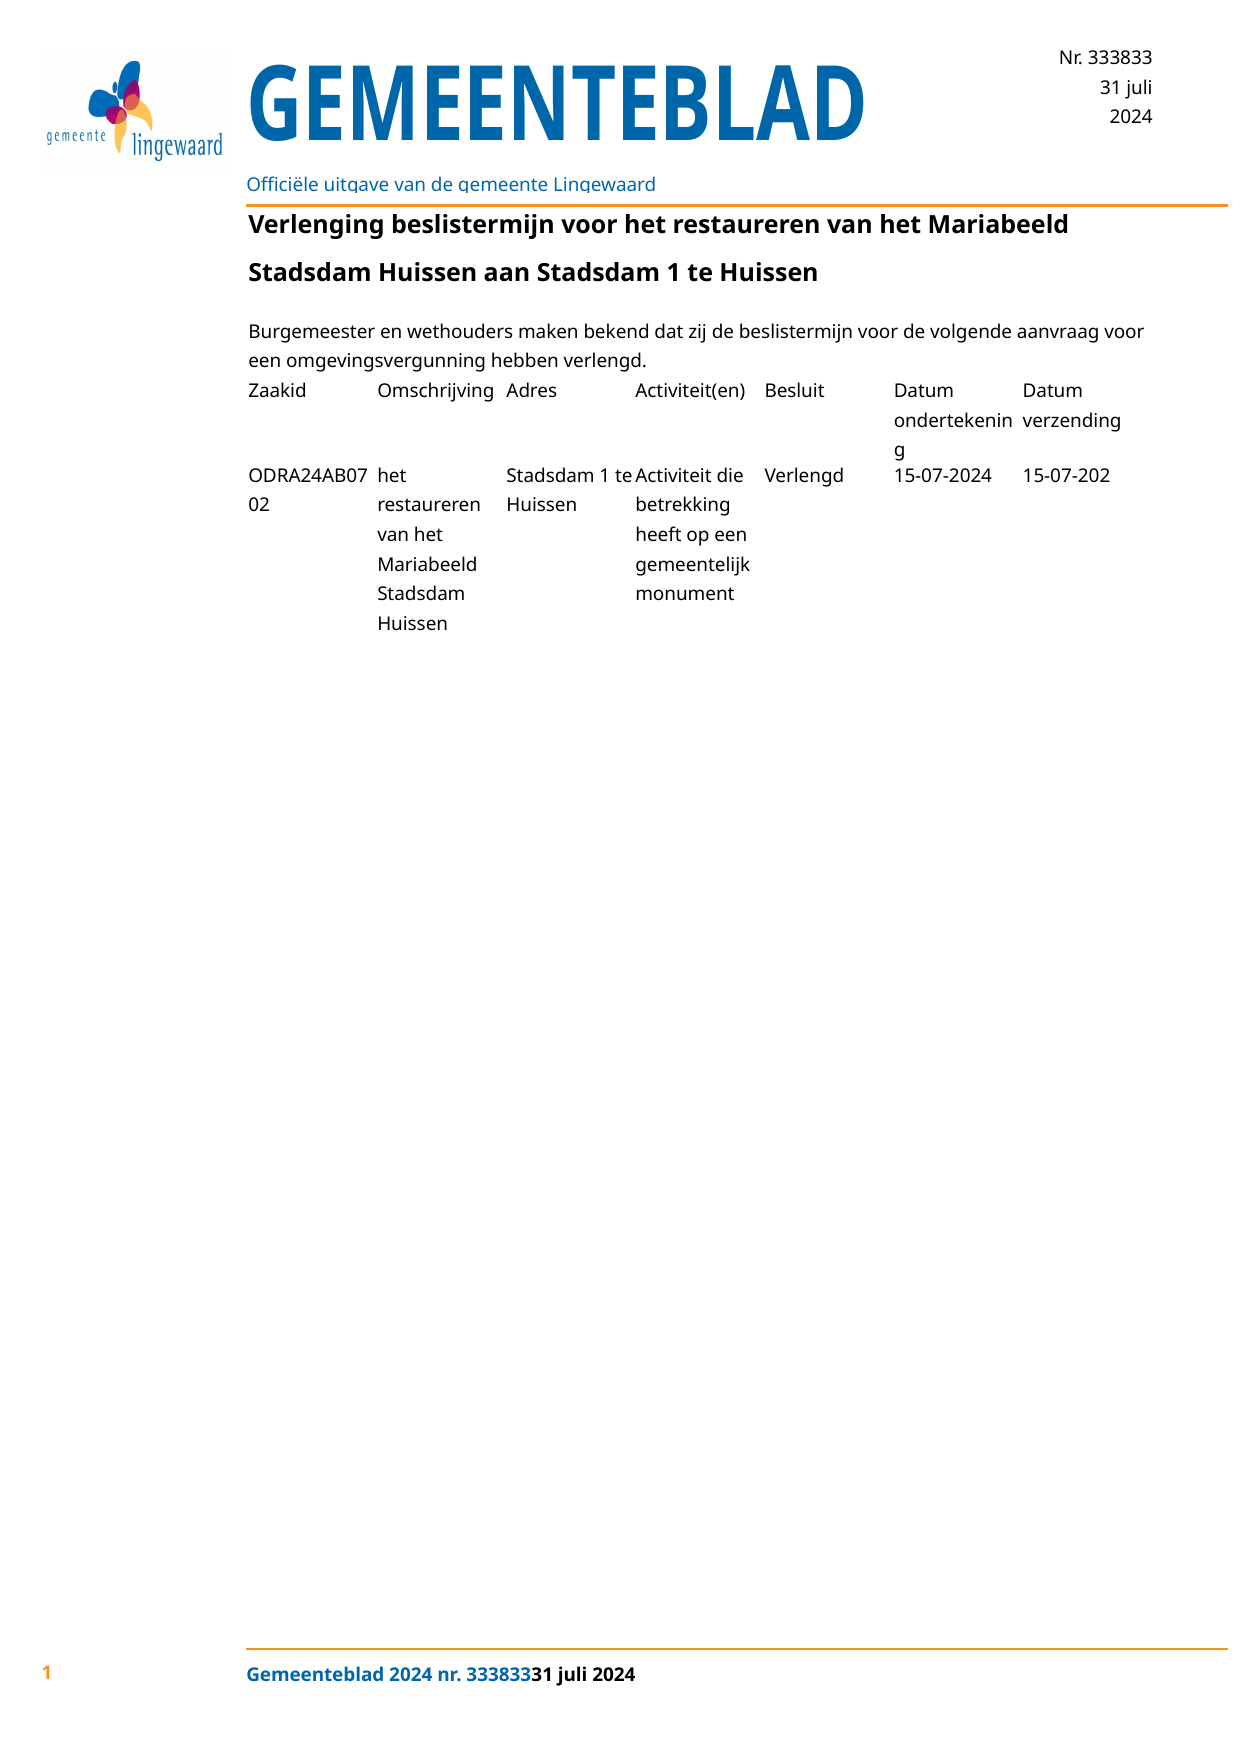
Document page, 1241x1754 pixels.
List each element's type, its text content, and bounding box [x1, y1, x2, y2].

table_cell 15-07-2024 [894, 462, 1022, 636]
table_header Datum verzending [1023, 377, 1152, 462]
table_cell 15-07-202 [1023, 462, 1152, 636]
table_cell het restaureren van het Mariabeeld Stadsdam Huissen [377, 462, 506, 636]
text Burgemeester en wethouders maken bekend dat zij de beslistermijn voor de volgende aanvraag voor een omgevingsvergunning hebben verlengd. [248, 318, 1152, 373]
table_cell Verlengd [764, 462, 893, 636]
table_header Besluit [764, 377, 893, 462]
table_header Omschrijving [377, 377, 506, 462]
table_cell Stadsdam 1 te Huissen [506, 462, 635, 636]
picture [41, 47, 231, 172]
table_header Adres [506, 377, 635, 462]
table_cell ODRA24AB0702 [248, 462, 377, 636]
table_header Zaakid [248, 377, 377, 462]
table_cell Activiteit die betrekking heeft op een gemeentelijk monument [635, 462, 764, 636]
table_header Datum ondertekening [894, 377, 1022, 462]
table_header Activiteit(en) [635, 377, 764, 462]
text Verlenging beslistermijn voor het restaureren van het Mariabeeld Stadsdam Huissen aan Stadsdam 1 te Huissen [248, 207, 1152, 288]
